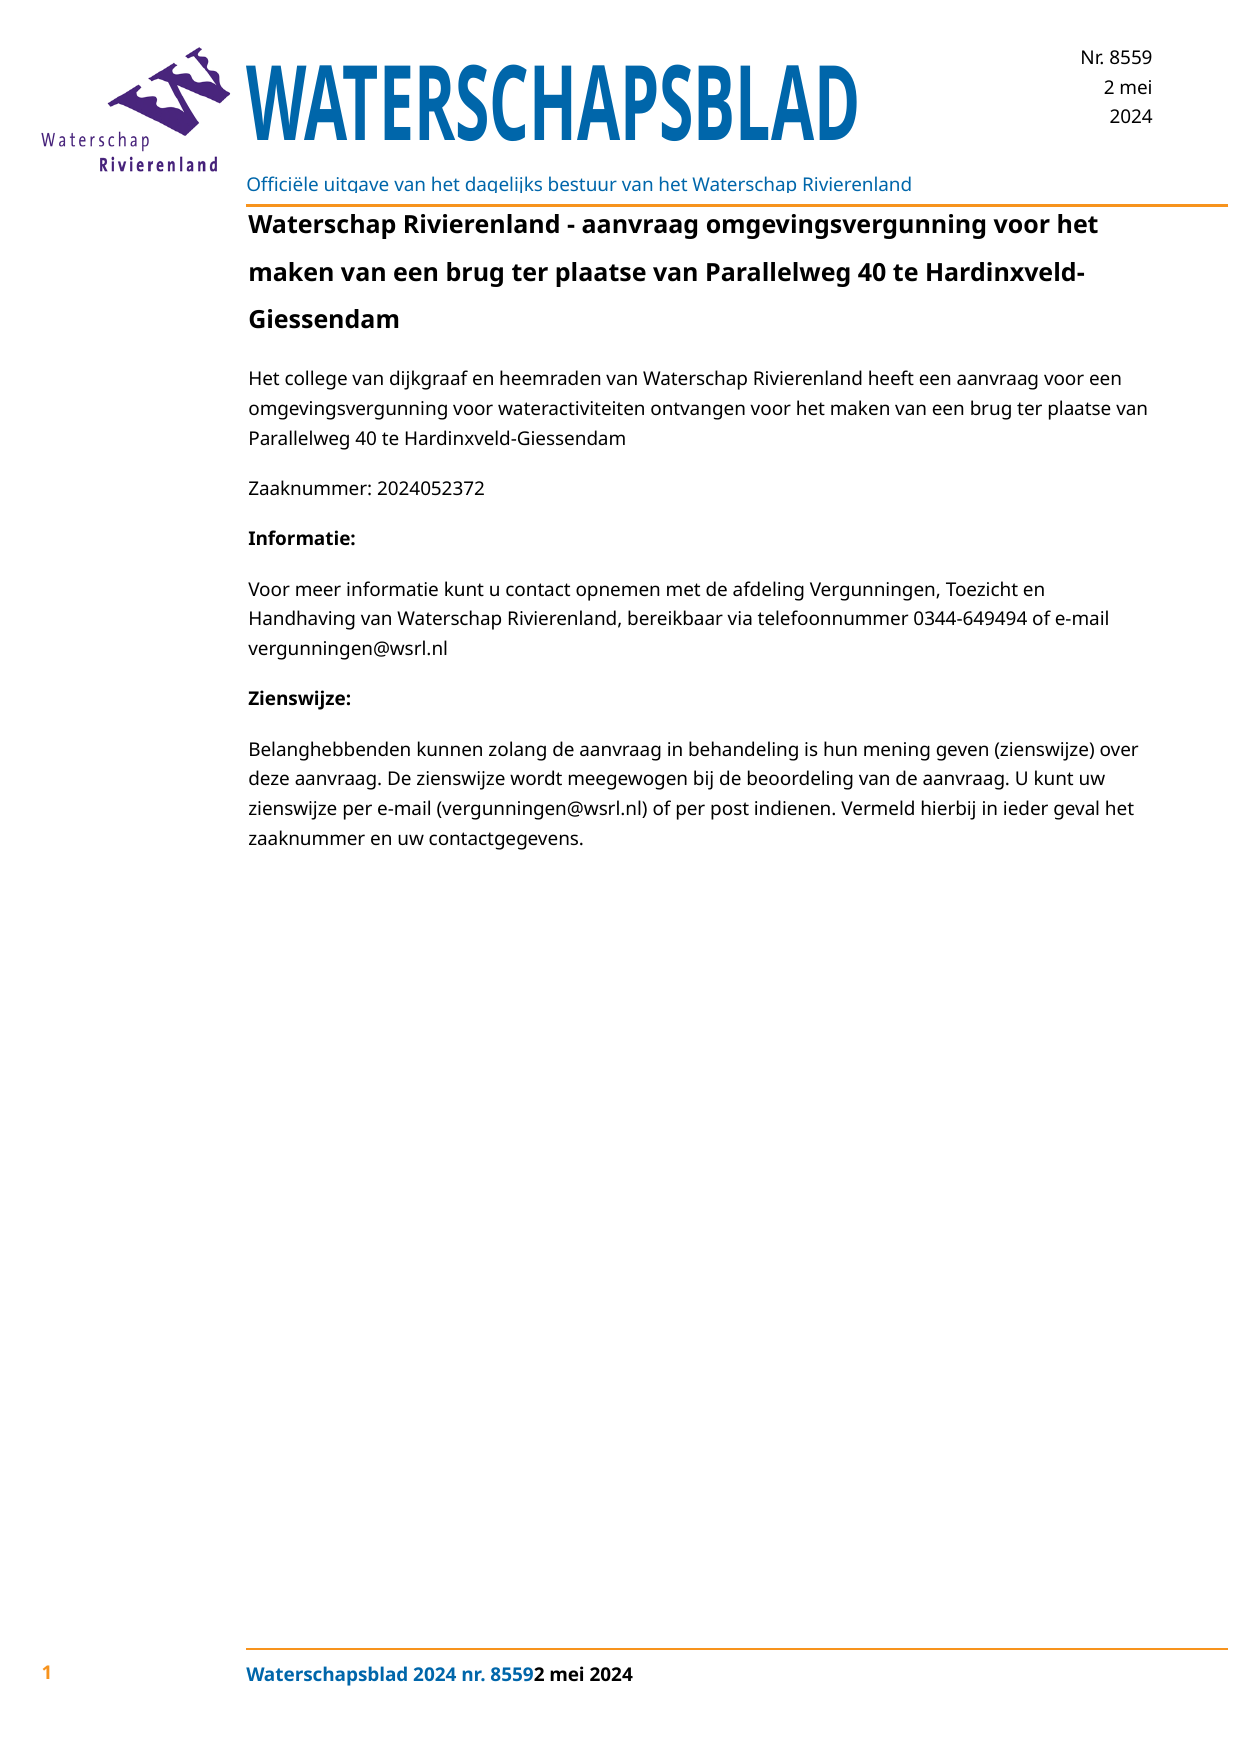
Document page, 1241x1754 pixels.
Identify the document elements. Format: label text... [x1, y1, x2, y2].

text Zaaknummer: 2024052372 [248, 475, 1152, 501]
text Het college van dijkgraaf en heemraden van Waterschap Rivierenland heeft een aanvraag voor een omgevingsvergunning voor wateractiviteiten ontvangen voor het maken van een brug ter plaatse van Parallelweg 40 te Hardinxveld-Giessendam [248, 366, 1152, 450]
text Informatie: [248, 526, 1152, 551]
text Zienswijze: [248, 686, 1152, 711]
text Belanghebbenden kunnen zolang de aanvraag in behandeling is hun mening geven (zienswijze) over deze aanvraag. De zienswijze wordt meegewogen bij de beoordeling van de aanvraag. U kunt uw zienswijze per e-mail (vergunningen@wsrl.nl) of per post indienen. Vermeld hierbij in ieder geval het zaaknummer en uw contactgegevens. [248, 736, 1152, 850]
picture [41, 47, 231, 172]
text Voor meer informatie kunt u contact opnemen met de afdeling Vergunningen, Toezicht en Handhaving van Waterschap Rivierenland, bereikbaar via telefoonnummer 0344-649494 of e-mail vergunningen@wsrl.nl [248, 576, 1152, 661]
text Waterschap Rivierenland - aanvraag omgevingsvergunning voor het maken van een brug ter plaatse van Parallelweg 40 te Hardinxveld-Giessendam [248, 207, 1152, 336]
